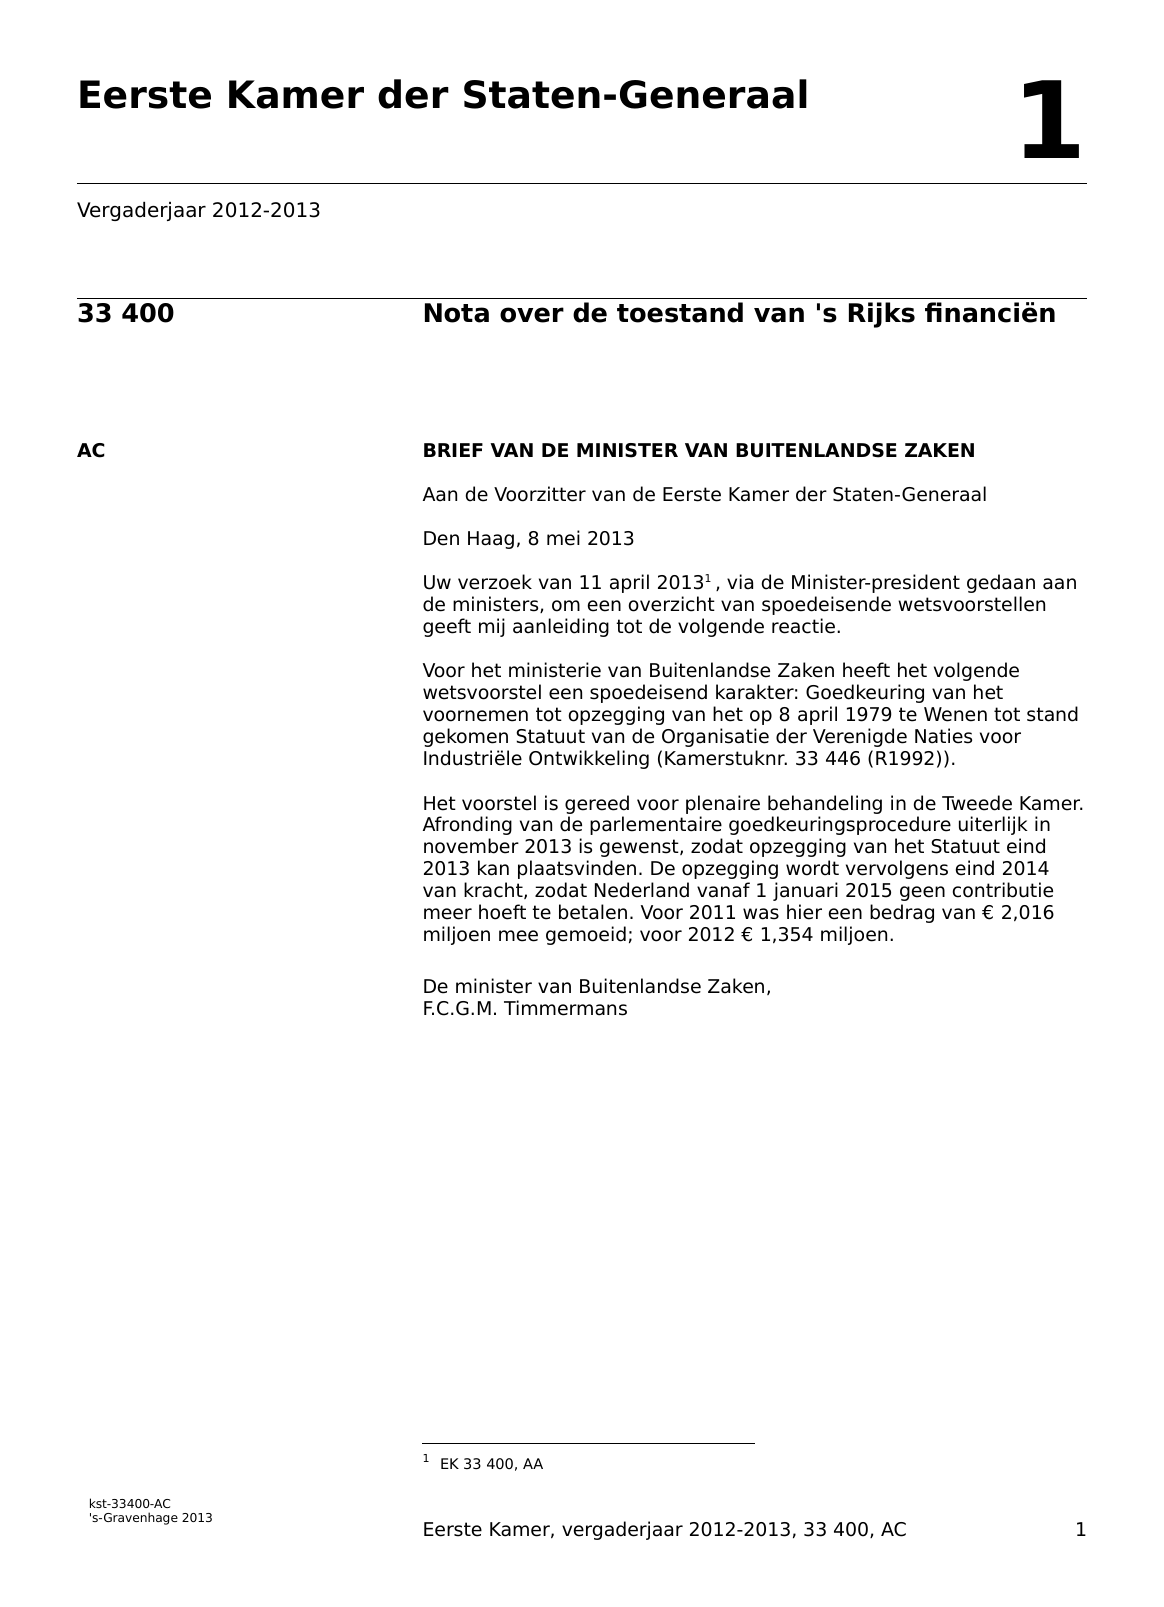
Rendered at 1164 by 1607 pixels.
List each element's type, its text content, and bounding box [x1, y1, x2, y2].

subtitle AC BRIEF VAN DE MINISTER VAN BUITENLANDSE ZAKEN [77, 440, 1087, 462]
table_header Eerste Kamer der Staten-Generaal [77, 59, 886, 183]
text kst-33400-AC [88, 1497, 323, 1511]
table_header 1 [886, 59, 1087, 183]
text EK 33 400, AA [422, 1452, 1087, 1474]
text De minister van Buitenlandse Zaken, F.C.G.M. Timmermans [422, 976, 1087, 1020]
text Aan de Voorzitter van de Eerste Kamer der Staten-Generaal [422, 484, 1087, 506]
table_cell Vergaderjaar 2012-2013 [77, 184, 1087, 298]
text Het voorstel is gereed voor plenaire behandeling in de Tweede Kamer. Afronding van de parlementaire goedkeuringsprocedure uiterlijk in november 2013 is gewenst, zodat opzegging van het Statuut eind 2013 kan plaatsvinden. De opzegging wordt vervolgens eind 2014 van kracht, zodat Nederland vanaf 1 januari 2015 geen contributie meer hoeft te betalen. Voor 2011 was hier een bedrag van € 2,016 miljoen mee gemoeid; voor 2012 € 1,354 miljoen. [422, 792, 1087, 946]
text Uw verzoek van 11 april 2013, via de Minister-president gedaan aan de ministers, om een overzicht van spoedeisende wetsvoorstellen geeft mij aanleiding tot de volgende reactie. [422, 572, 1087, 638]
text Den Haag, 8 mei 2013 [422, 528, 1087, 550]
text 's-Gravenhage 2013 [88, 1511, 323, 1525]
subtitle 33 400 Nota over de toestand van 's Rijks financiën [77, 299, 1087, 329]
text Voor het ministerie van Buitenlandse Zaken heeft het volgende wetsvoorstel een spoedeisend karakter: Goedkeuring van het voornemen tot opzegging van het op 8 april 1979 te Wenen tot stand gekomen Statuut van de Organisatie der Verenigde Naties voor Industriële Ontwikkeling (Kamerstuknr. 33 446 (R1992)). [422, 660, 1087, 770]
